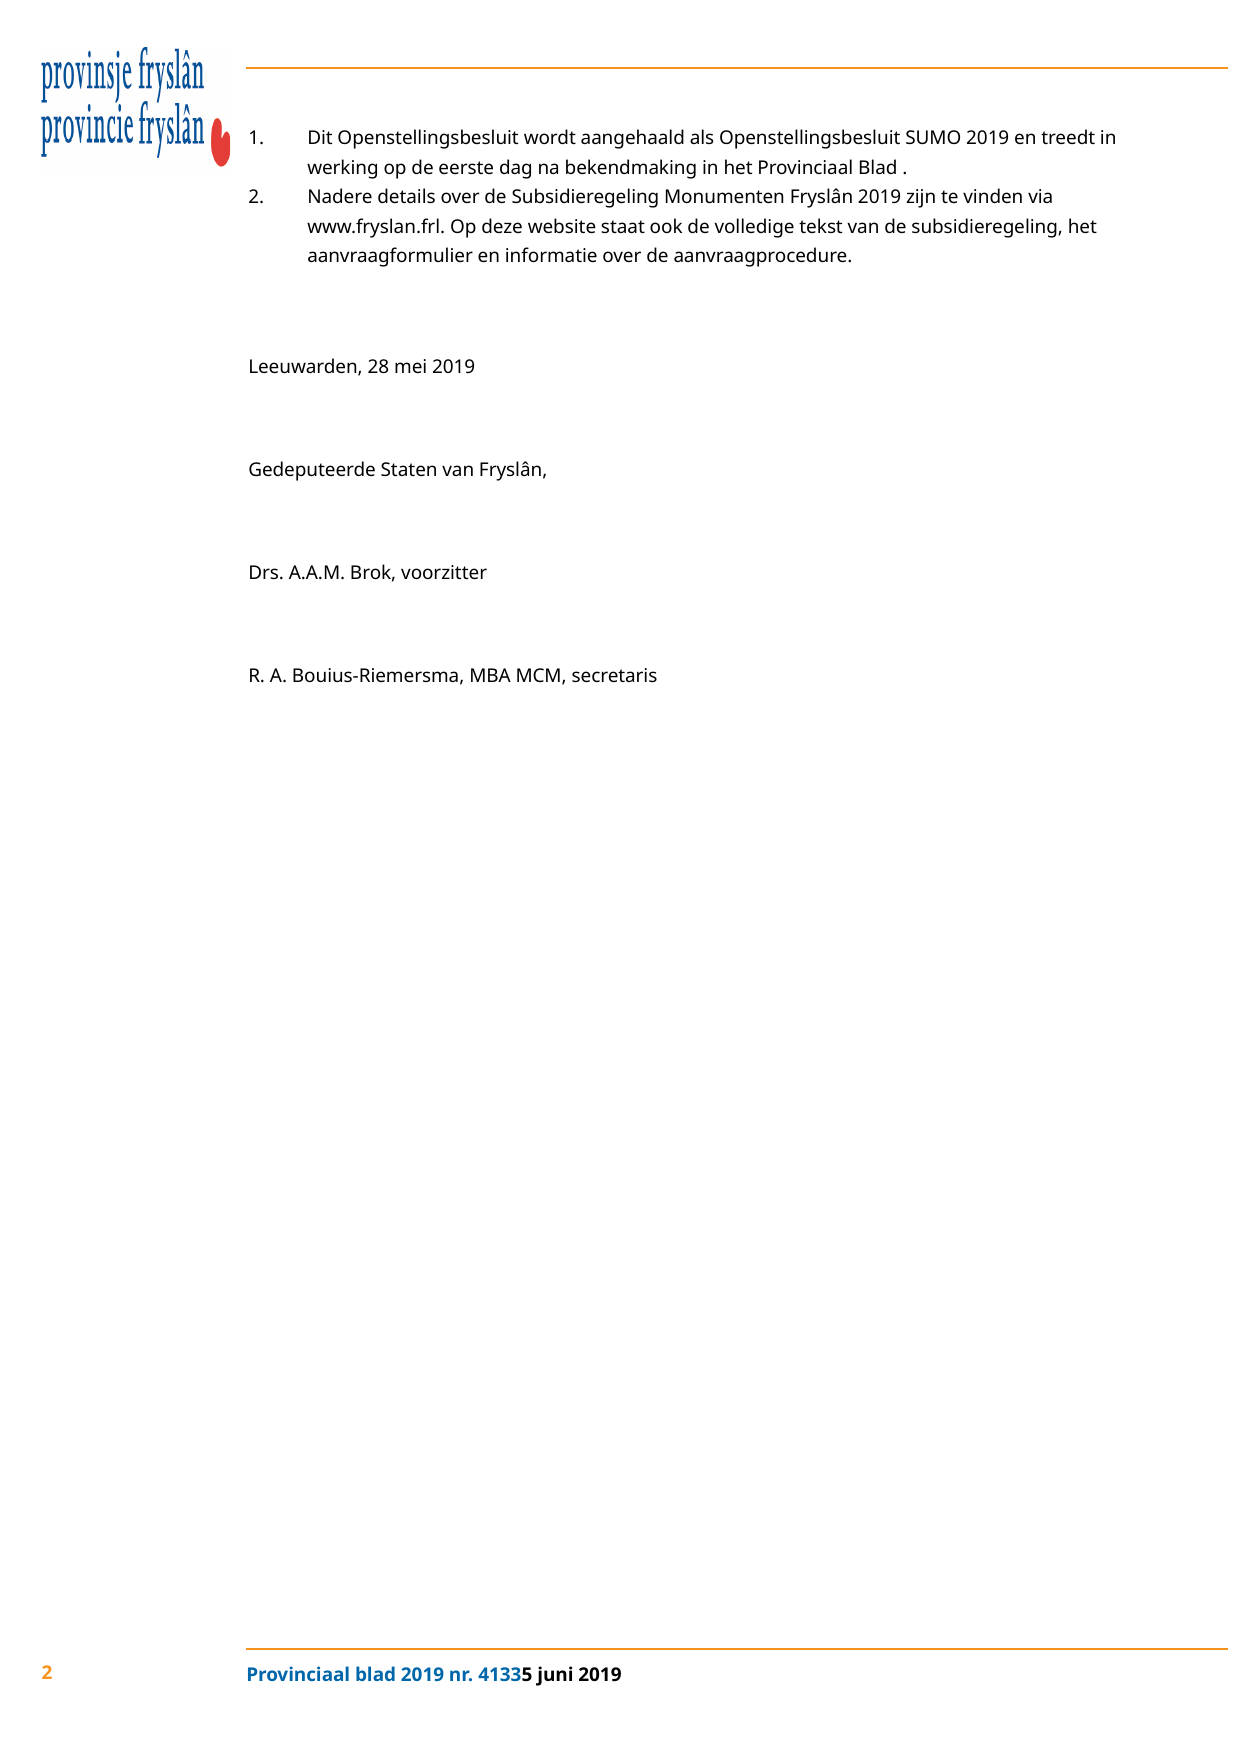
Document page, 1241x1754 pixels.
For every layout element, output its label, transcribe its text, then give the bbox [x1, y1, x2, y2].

list Dit Openstellingsbesluit wordt aangehaald als Openstellingsbesluit SUMO 2019 en treedt in werking op de eerste dag na bekendmaking in het Provinciaal Blad . [248, 124, 1152, 180]
text Leeuwarden, 28 mei 2019 [248, 353, 1152, 379]
picture [41, 47, 231, 172]
text Drs. A.A.M. Brok, voorzitter [248, 559, 1152, 585]
text R. A. Bouius-Riemersma, MBA MCM, secretaris [248, 662, 1152, 688]
list Nadere details over de Subsidieregeling Monumenten Fryslân 2019 zijn te vinden via www.fryslan.frl. Op deze website staat ook de volledige tekst van de subsidieregeling, het aanvraagformulier en informatie over de aanvraagprocedure. [248, 183, 1152, 268]
text Gedeputeerde Staten van Fryslân, [248, 456, 1152, 482]
